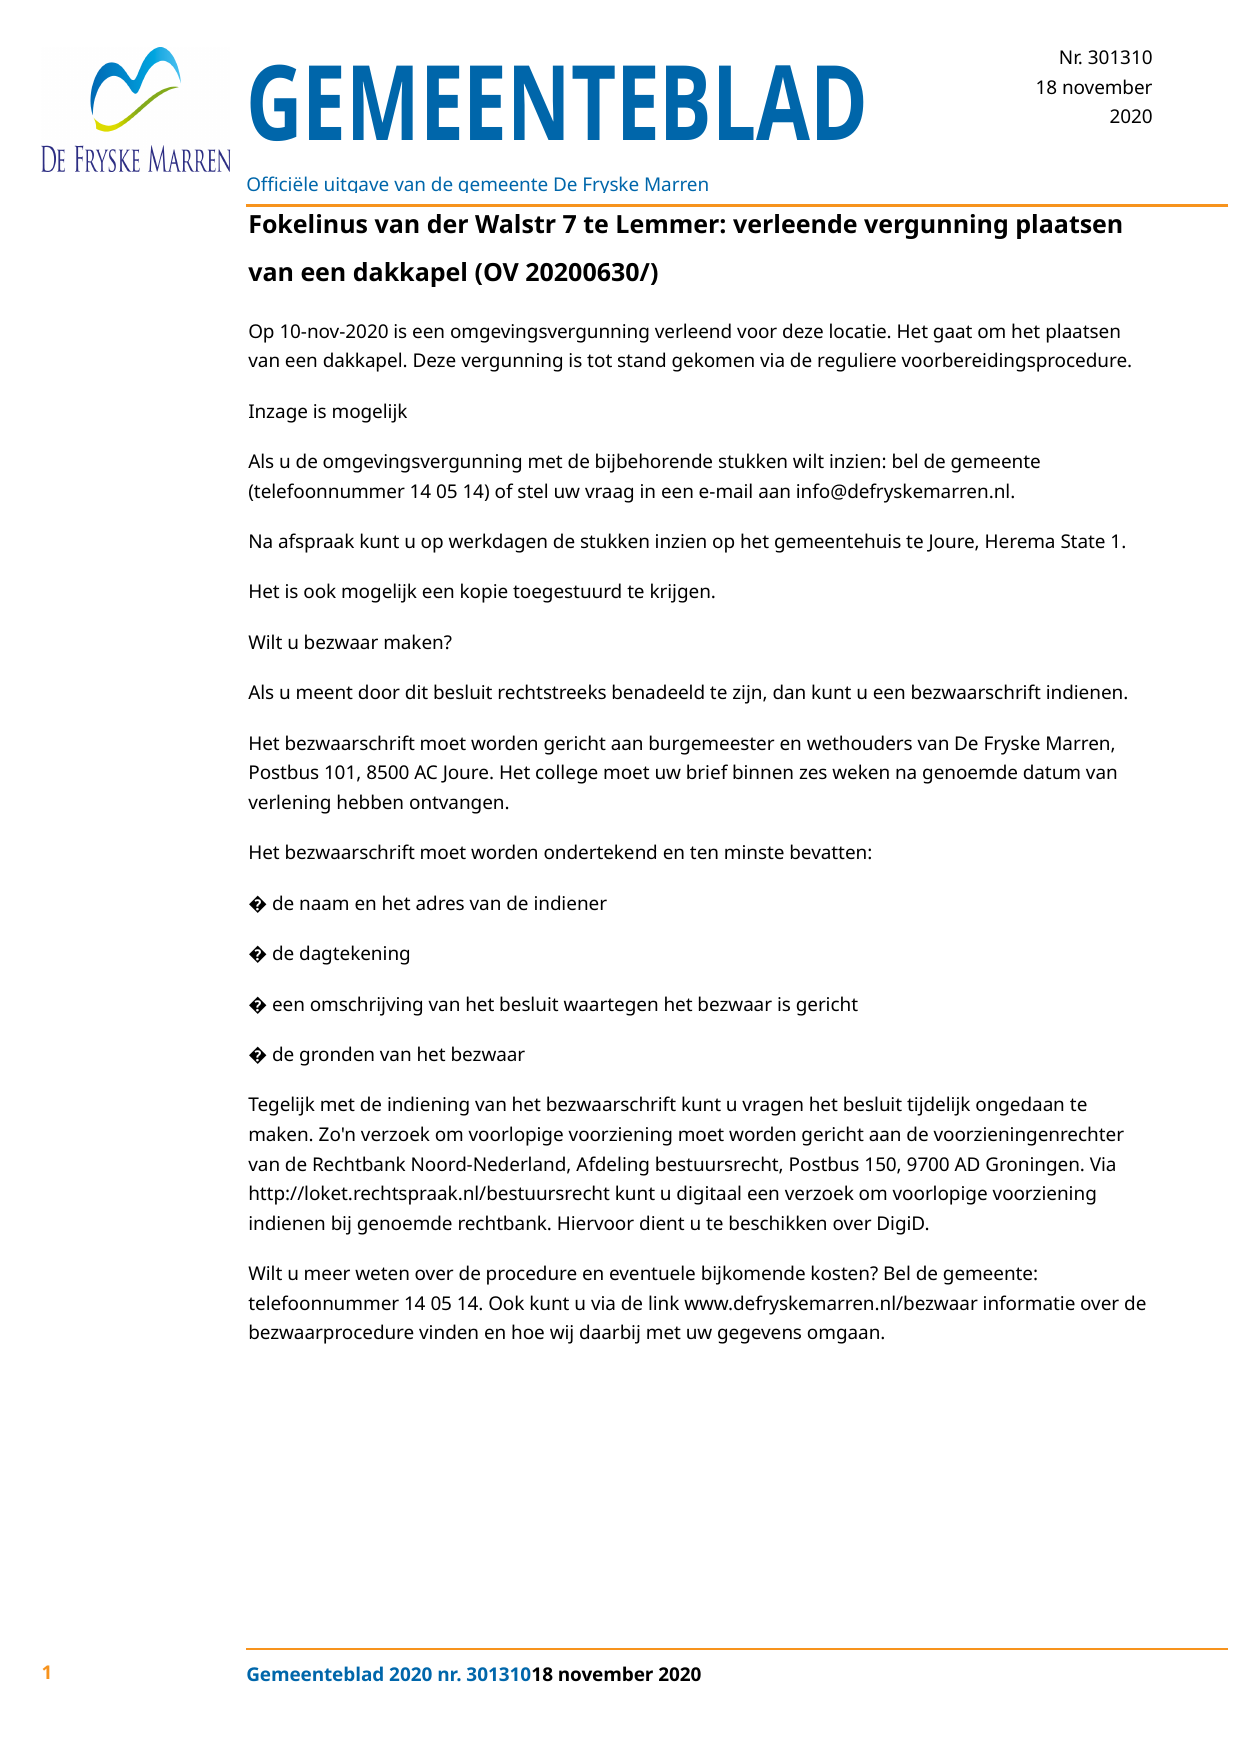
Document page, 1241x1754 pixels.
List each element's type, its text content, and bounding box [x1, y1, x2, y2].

text � de gronden van het bezwaar [248, 1041, 1152, 1067]
text Als u de omgevingsvergunning met de bijbehorende stukken wilt inzien: bel de gemeente (telefoonnummer 14 05 14) of stel uw vraag in een e-mail aan info@defryskemarren.nl. [248, 448, 1152, 504]
text Het bezwaarschrift moet worden gericht aan burgemeester en wethouders van De Fryske Marren, Postbus 101, 8500 AC Joure. Het college moet uw brief binnen zes weken na genoemde datum van verlening hebben ontvangen. [248, 730, 1152, 815]
picture [41, 47, 231, 172]
text � de dagtekening [248, 940, 1152, 966]
text Na afspraak kunt u op werkdagen de stukken inzien op het gemeentehuis te Joure, Herema State 1. [248, 528, 1152, 554]
text Op 10-nov-2020 is een omgevingsvergunning verleend voor deze locatie. Het gaat om het plaatsen van een dakkapel. Deze vergunning is tot stand gekomen via de reguliere voorbereidingsprocedure. [248, 318, 1152, 373]
text Tegelijk met de indiening van het bezwaarschrift kunt u vragen het besluit tijdelijk ongedaan te maken. Zo'n verzoek om voorlopige voorziening moet worden gericht aan de voorzieningenrechter van de Rechtbank Noord-Nederland, Afdeling bestuursrecht, Postbus 150, 9700 AD Groningen. Via http://loket.rechtspraak.nl/bestuursrecht kunt u digitaal een verzoek om voorlopige voorziening indienen bij genoemde rechtbank. Hiervoor dient u te beschikken over DigiD. [248, 1092, 1152, 1236]
text Wilt u bezwaar maken? [248, 629, 1152, 655]
text Als u meent door dit besluit rechtstreeks benadeeld te zijn, dan kunt u een bezwaarschrift indienen. [248, 679, 1152, 705]
text � de naam en het adres van de indiener [248, 890, 1152, 916]
text Inzage is mogelijk [248, 398, 1152, 424]
text � een omschrijving van het besluit waartegen het bezwaar is gericht [248, 991, 1152, 1017]
text Fokelinus van der Walstr 7 te Lemmer: verleende vergunning plaatsen van een dakkapel (OV 20200630/) [248, 207, 1152, 288]
text Wilt u meer weten over de procedure en eventuele bijkomende kosten? Bel de gemeente: telefoonnummer 14 05 14. Ook kunt u via de link www.defryskemarren.nl/bezwaar informatie over de bezwaarprocedure vinden en hoe wij daarbij met uw gegevens omgaan. [248, 1260, 1152, 1345]
text Het bezwaarschrift moet worden ondertekend en ten minste bevatten: [248, 839, 1152, 865]
text Het is ook mogelijk een kopie toegestuurd te krijgen. [248, 579, 1152, 604]
